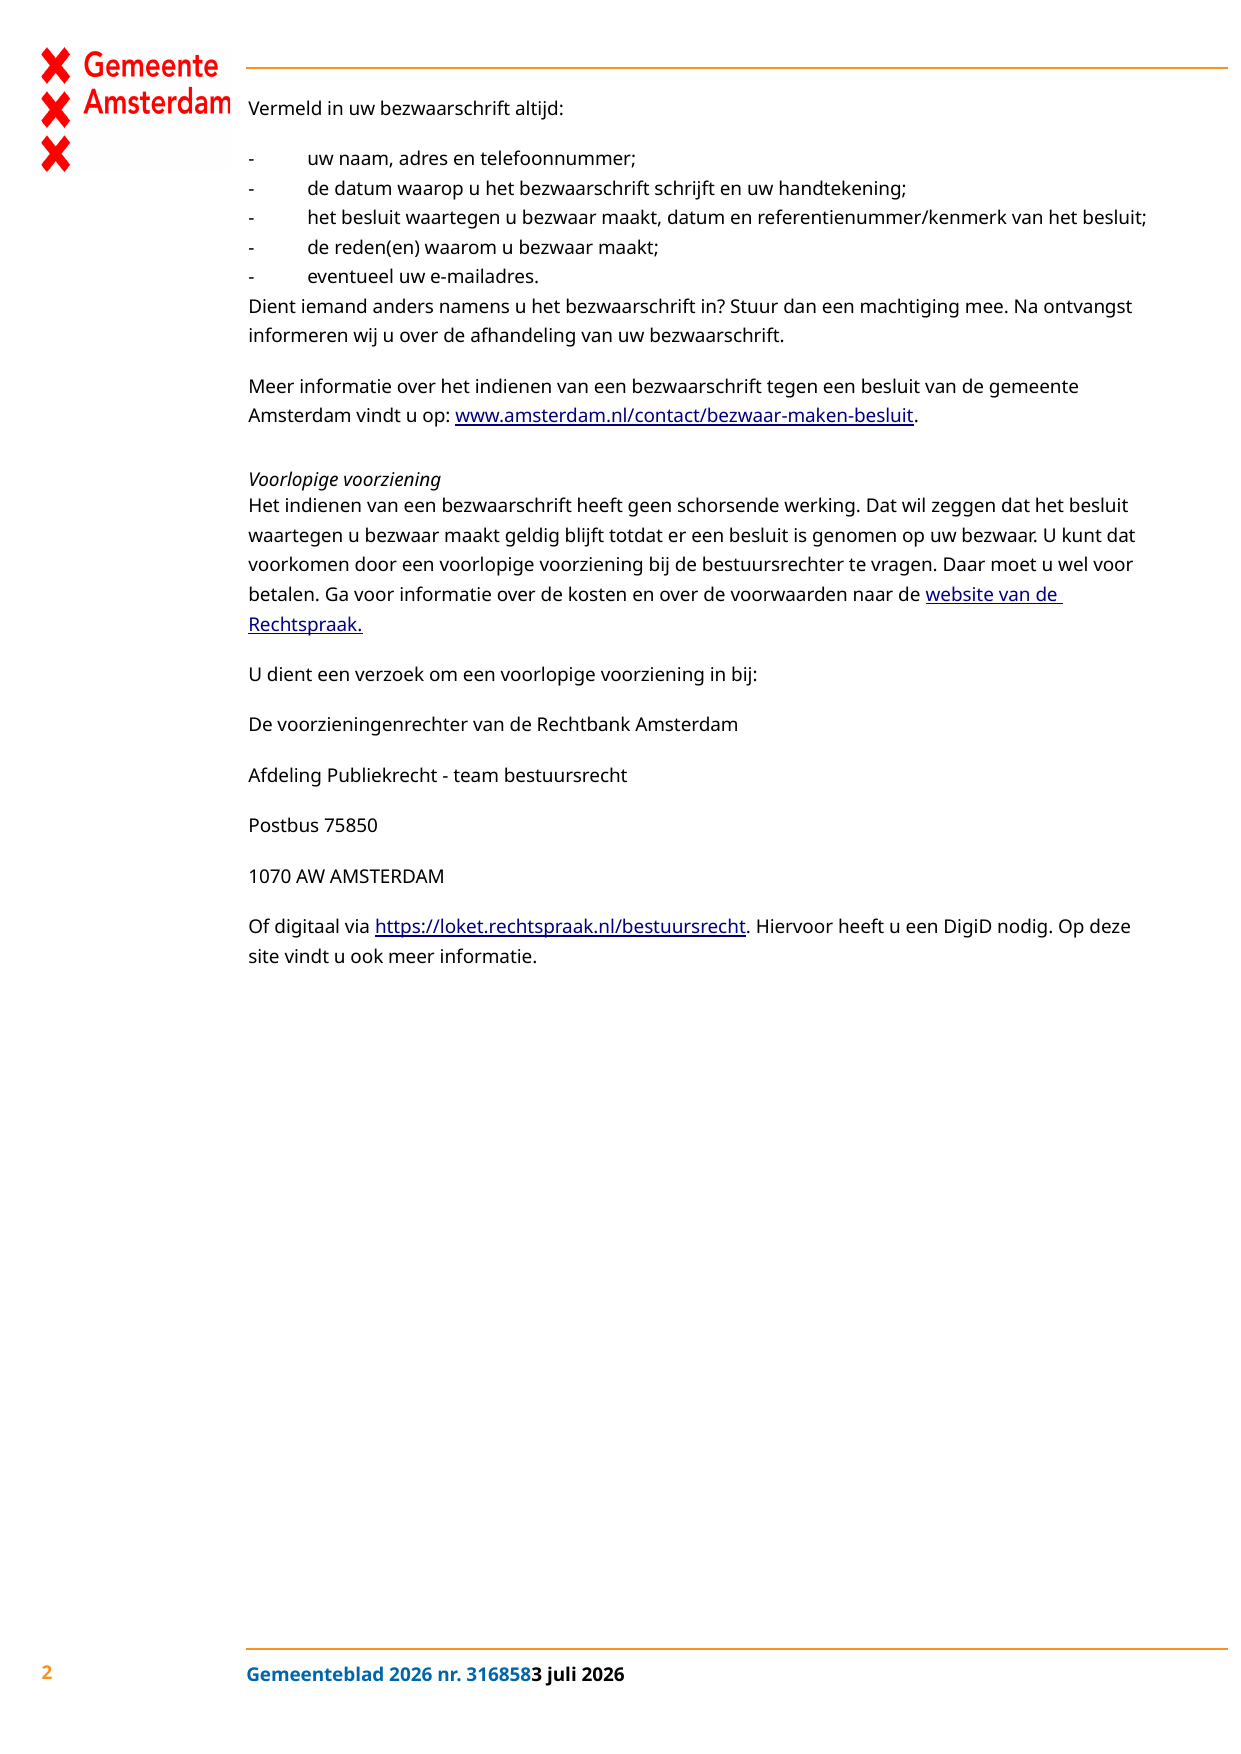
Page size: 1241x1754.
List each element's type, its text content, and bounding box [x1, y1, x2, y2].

text Meer informatie over het indienen van een bezwaarschrift tegen een besluit van de gemeente Amsterdam vindt u op: www.amsterdam.nl/contact/bezwaar-maken-besluit. [248, 373, 1152, 428]
list de datum waarop u het bezwaarschrift schrijft en uw handtekening; [248, 175, 1152, 201]
text Dient iemand anders namens u het bezwaarschrift in? Stuur dan een machtiging mee. Na ontvangst informeren wij u over de afhandeling van uw bezwaarschrift. [248, 293, 1152, 348]
text Voorlopige voorziening [248, 467, 1152, 492]
text 1070 AW AMSTERDAM [248, 863, 1152, 888]
text Of digitaal via https://loket.rechtspraak.nl/bestuursrecht. Hiervoor heeft u een DigiD nodig. Op deze site vindt u ook meer informatie. [248, 913, 1152, 968]
text Postbus 75850 [248, 812, 1152, 838]
list de reden(en) waarom u bezwaar maakt; [248, 234, 1152, 260]
list uw naam, adres en telefoonnummer; [248, 145, 1152, 171]
text U dient een verzoek om een voorlopige voorziening in bij: [248, 661, 1152, 687]
text Het indienen van een bezwaarschrift heeft geen schorsende werking. Dat wil zeggen dat het besluit waartegen u bezwaar maakt geldig blijft totdat er een besluit is genomen op uw bezwaar. U kunt dat voorkomen door een voorlopige voorziening bij de bestuursrechter te vragen. Daar moet u wel voor betalen. Ga voor informatie over de kosten en over de voorwaarden naar de website van de Rechtspraak. [248, 492, 1152, 636]
text Afdeling Publiekrecht - team bestuursrecht [248, 762, 1152, 788]
list eventueel uw e-mailadres. [248, 263, 1152, 289]
text Vermeld in uw bezwaarschrift altijd: [248, 95, 1152, 121]
picture [41, 47, 231, 172]
list het besluit waartegen u bezwaar maakt, datum en referentienummer/kenmerk van het besluit; [248, 204, 1152, 230]
text De voorzieningenrechter van de Rechtbank Amsterdam [248, 712, 1152, 737]
